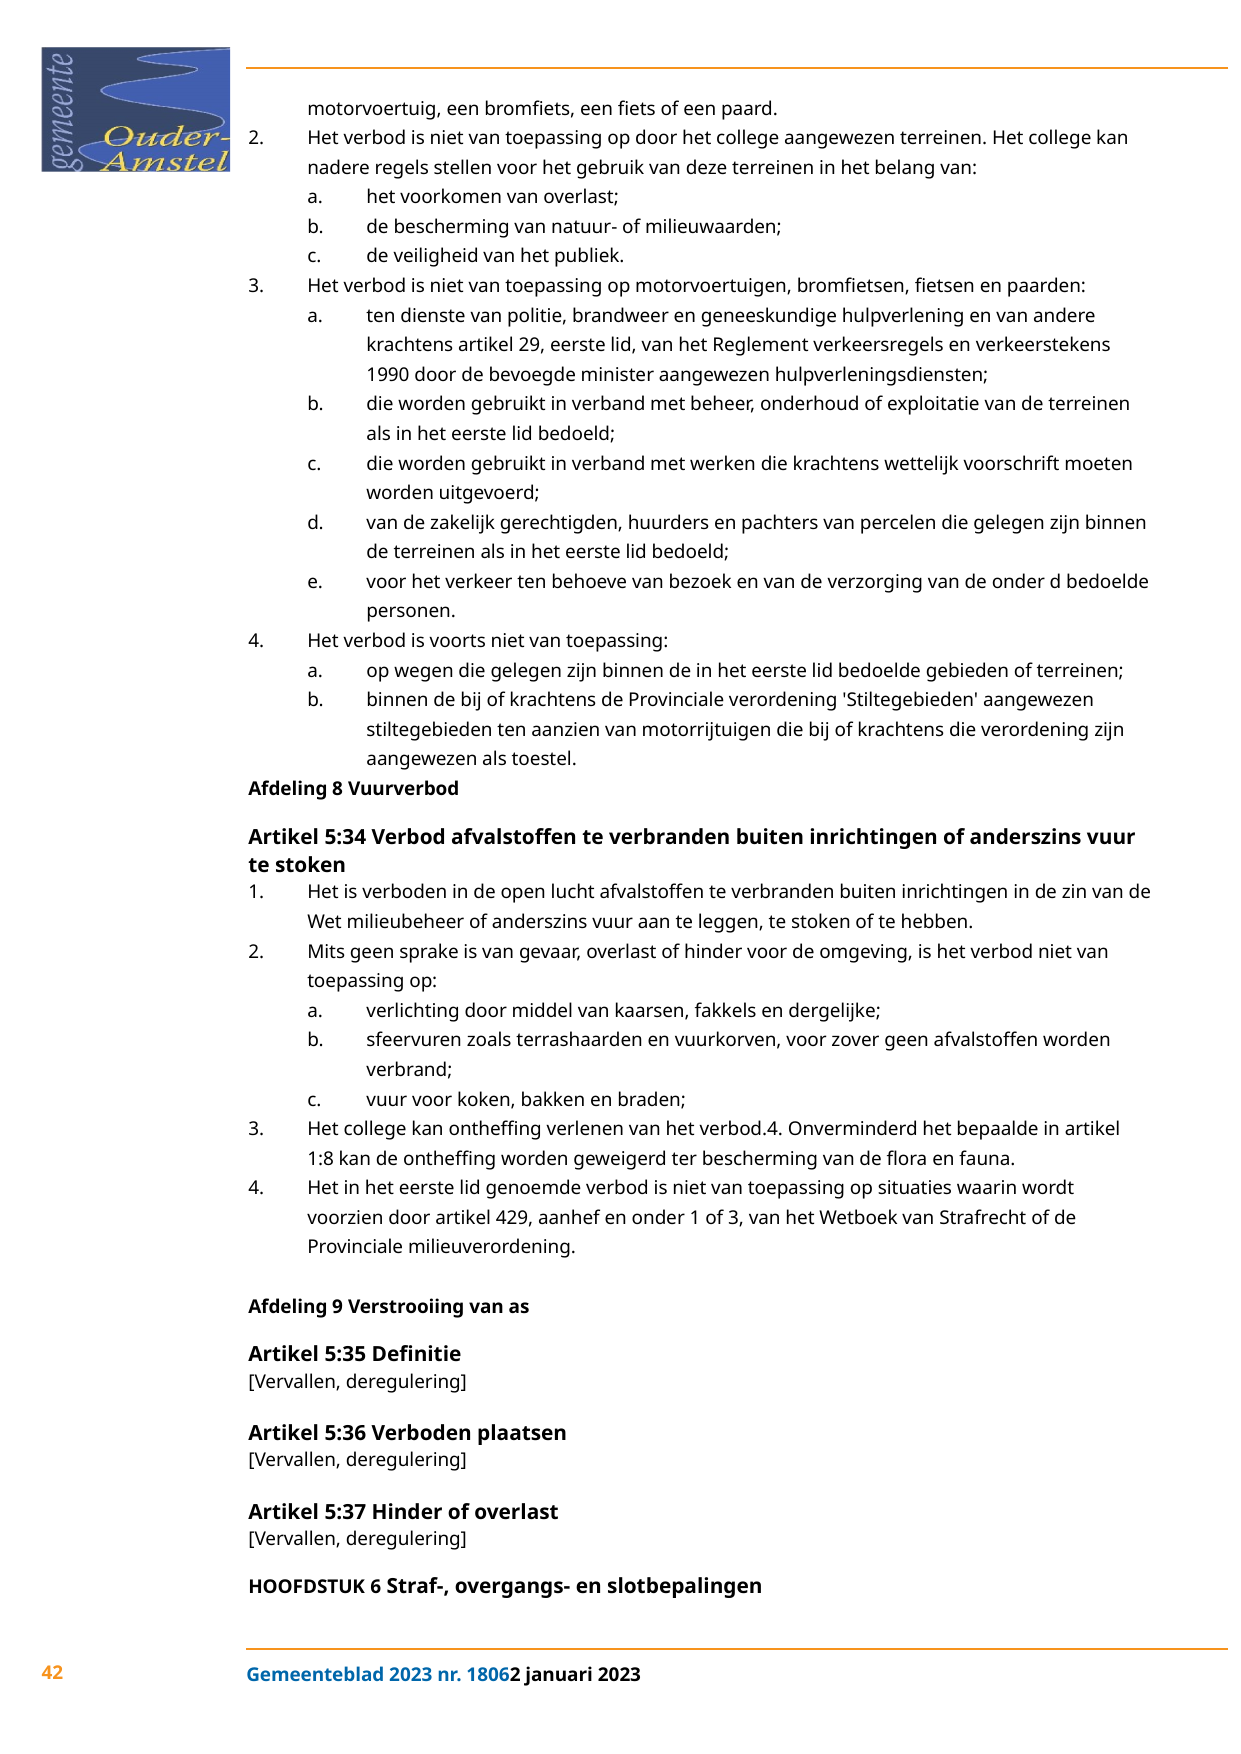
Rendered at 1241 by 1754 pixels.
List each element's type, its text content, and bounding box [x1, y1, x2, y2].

list Het in het eerste lid genoemde verbod is niet van toepassing op situaties waarin wordt voorzien door artikel 429, aanhef en onder 1 of 3, van het Wetboek van Strafrecht of de Provinciale milieuverordening. [248, 1174, 1152, 1259]
list op wegen die gelegen zijn binnen de in het eerste lid bedoelde gebieden of terreinen; [307, 657, 1152, 683]
text Artikel 5:36 Verboden plaatsen [248, 1418, 1152, 1447]
list verlichting door middel van kaarsen, fakkels en dergelijke; [307, 997, 1152, 1023]
text Afdeling 8 Vuurverbod [248, 775, 1152, 801]
picture [41, 47, 231, 172]
list sfeervuren zoals terrashaarden en vuurkorven, voor zover geen afvalstoffen worden verbrand; [307, 1027, 1152, 1082]
list Het verbod is niet van toepassing op door het college aangewezen terreinen. Het college kan nadere regels stellen voor het gebruik van deze terreinen in het belang van: [248, 124, 1152, 180]
list Het verbod is niet van toepassing op motorvoertuigen, bromfietsen, fietsen en paarden: [248, 272, 1152, 298]
list Het college kan ontheffing verlenen van het verbod.4. Onverminderd het bepaalde in artikel 1:8 kan de ontheffing worden geweigerd ter bescherming van de flora en fauna. [248, 1115, 1152, 1171]
text [Vervallen, deregulering] [248, 1526, 1152, 1551]
list de veiligheid van het publiek. [307, 243, 1152, 268]
text Afdeling 9 Verstrooiing van as [248, 1293, 1152, 1318]
list Het is verboden in de open lucht afvalstoffen te verbranden buiten inrichtingen in de zin van de Wet milieubeheer of anderszins vuur aan te leggen, te stoken of te hebben. [248, 879, 1152, 934]
text [Vervallen, deregulering] [248, 1368, 1152, 1393]
text HOOFDSTUK 6 Straf-, overgangs- en slotbepalingen [248, 1571, 1152, 1599]
list het voorkomen van overlast; [307, 183, 1152, 209]
list vuur voor koken, bakken en braden; [307, 1086, 1152, 1111]
text Artikel 5:37 Hinder of overlast [248, 1497, 1152, 1526]
list Het verbod is voorts niet van toepassing: [248, 627, 1152, 653]
list de bescherming van natuur- of milieuwaarden; [307, 213, 1152, 239]
list motorvoertuig, een bromfiets, een fiets of een paard. [248, 95, 1152, 121]
list Mits geen sprake is van gevaar, overlast of hinder voor de omgeving, is het verbod niet van toepassing op: [248, 938, 1152, 993]
text Artikel 5:35 Definitie [248, 1339, 1152, 1368]
list binnen de bij of krachtens de Provinciale verordening 'Stiltegebieden' aangewezen stiltegebieden ten aanzien van motorrijtuigen die bij of krachtens die verordening zijn aangewezen als toestel. [307, 686, 1152, 771]
list voor het verkeer ten behoeve van bezoek en van de verzorging van de onder d bedoelde personen. [307, 568, 1152, 623]
list die worden gebruikt in verband met beheer, onderhoud of exploitatie van de terreinen als in het eerste lid bedoeld; [307, 391, 1152, 446]
list van de zakelijk gerechtigden, huurders en pachters van percelen die gelegen zijn binnen de terreinen als in het eerste lid bedoeld; [307, 509, 1152, 564]
text [Vervallen, deregulering] [248, 1447, 1152, 1472]
list die worden gebruikt in verband met werken die krachtens wettelijk voorschrift moeten worden uitgevoerd; [307, 450, 1152, 505]
list ten dienste van politie, brandweer en geneeskundige hulpverlening en van andere krachtens artikel 29, eerste lid, van het Reglement verkeersregels en verkeerstekens 1990 door de bevoegde minister aangewezen hulpverleningsdiensten; [307, 302, 1152, 387]
text Artikel 5:34 Verbod afvalstoffen te verbranden buiten inrichtingen of anderszins vuur te stoken [248, 822, 1152, 879]
